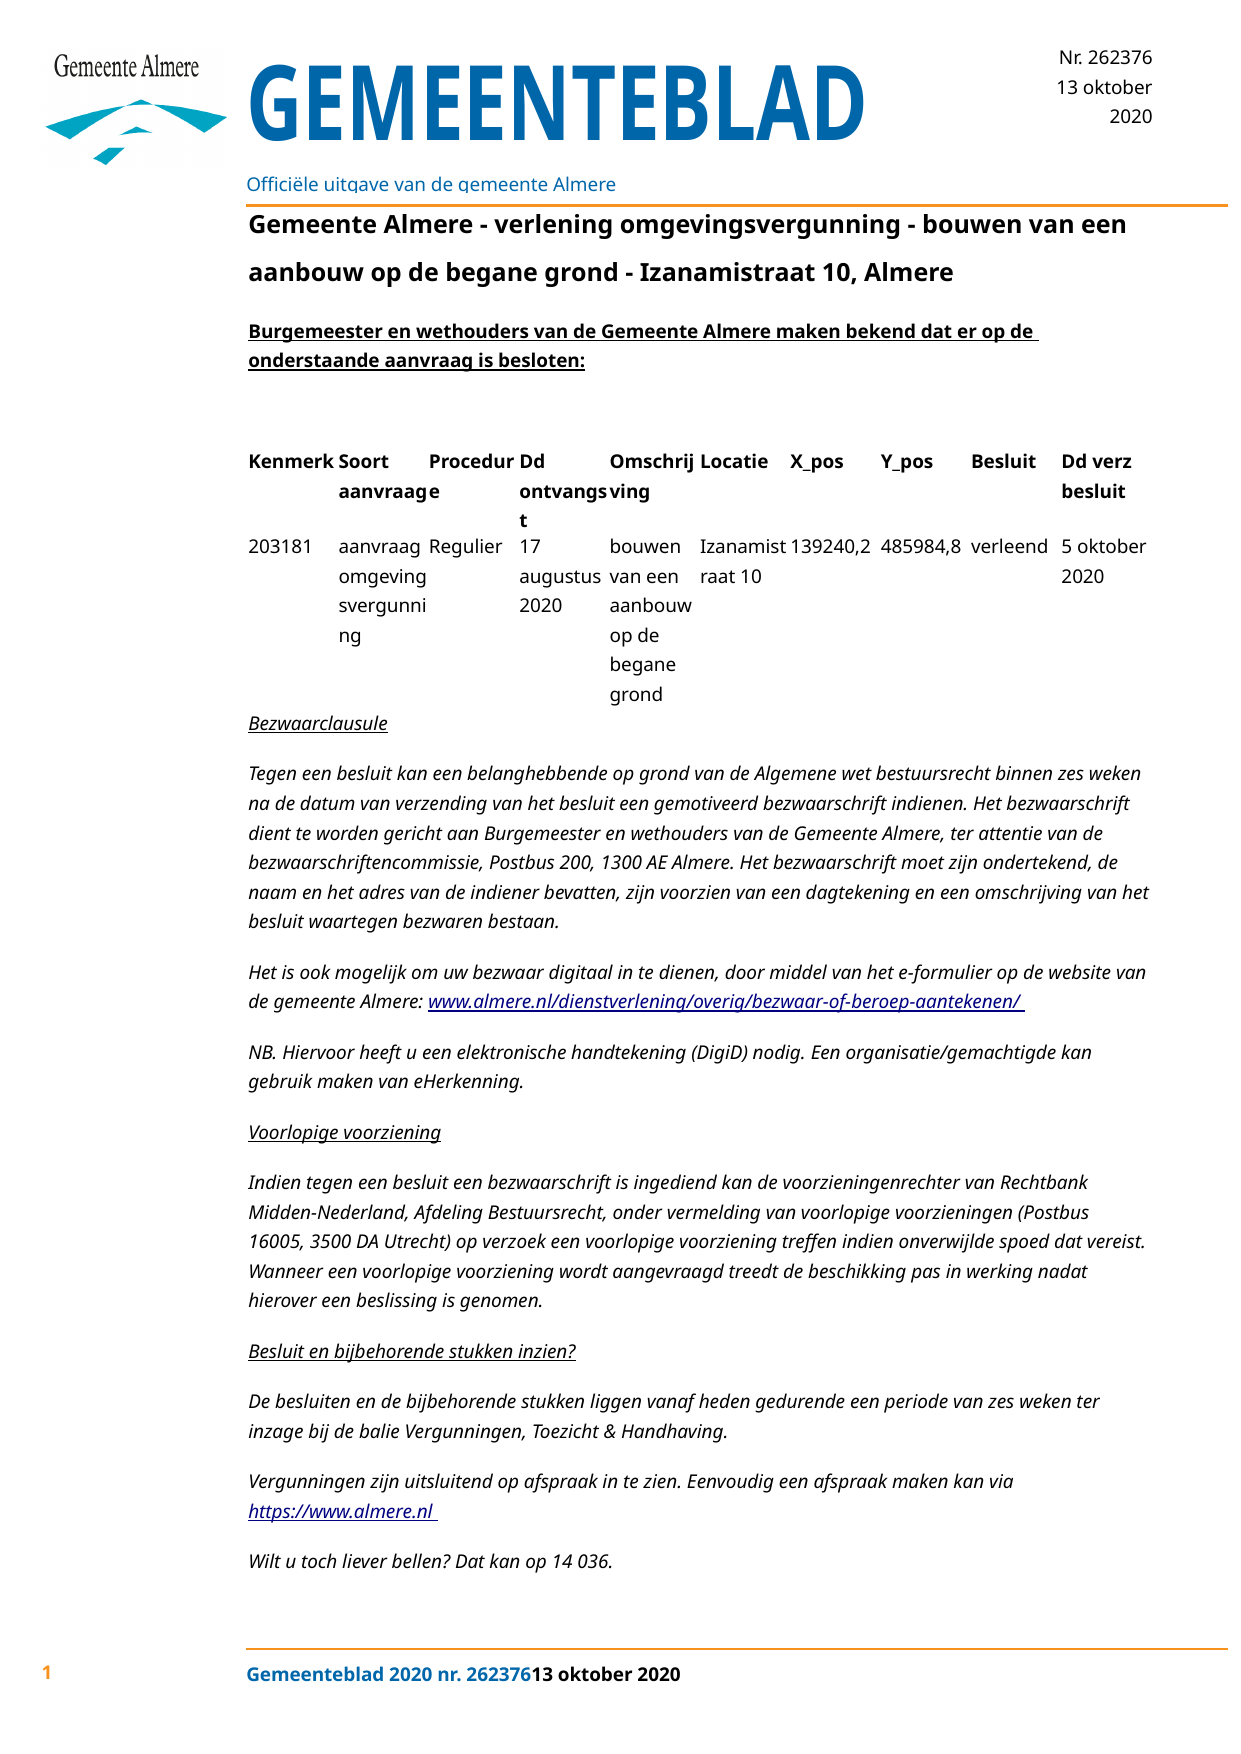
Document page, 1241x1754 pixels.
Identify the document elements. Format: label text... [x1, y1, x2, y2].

table_cell 17 augustus 2020 [519, 533, 609, 707]
table_header Besluit [971, 449, 1061, 533]
text Indien tegen een besluit een bezwaarschrift is ingediend kan de voorzieningenrechter van Rechtbank Midden-Nederland, Afdeling Bestuursrecht, onder vermelding van voorlopige voorzieningen (Postbus 16005, 3500 DA Utrecht) op verzoek een voorlopige voorziening treffen indien onverwijlde spoed dat vereist. Wanneer een voorlopige voorziening wordt aangevraagd treedt de beschikking pas in werking nadat hierover een beslissing is genomen. [248, 1169, 1152, 1313]
table_cell 139240,2 [790, 533, 881, 707]
table_header Omschrijving [609, 449, 700, 533]
text Voorlopige voorziening [248, 1119, 1152, 1145]
text Het is ook mogelijk om uw bezwaar digitaal in te dienen, door middel van het e-formulier op de website van de gemeente Almere: www.almere.nl/dienstverlening/overig/bezwaar-of-beroep-aantekenen/ [248, 959, 1152, 1014]
table_cell 203181 [248, 533, 338, 707]
table_cell aanvraag omgevingsvergunning [338, 533, 429, 707]
text Burgemeester en wethouders van de Gemeente Almere maken bekend dat er op de onderstaande aanvraag is besloten: [248, 318, 1152, 373]
text Bezwaarclausule [248, 710, 1152, 736]
picture [41, 47, 231, 172]
text Vergunningen zijn uitsluitend op afspraak in te zien. Eenvoudig een afspraak maken kan via https://www.almere.nl [248, 1468, 1152, 1524]
text Besluit en bijbehorende stukken inzien? [248, 1338, 1152, 1364]
text Tegen een besluit kan een belanghebbende op grond van de Algemene wet bestuursrecht binnen zes weken na de datum van verzending van het besluit een gemotiveerd bezwaarschrift indienen. Het bezwaarschrift dient te worden gericht aan Burgemeester en wethouders van de Gemeente Almere, ter attentie van de bezwaarschriftencommissie, Postbus 200, 1300 AE Almere. Het bezwaarschrift moet zijn ondertekend, de naam en het adres van de indiener bevatten, zijn voorzien van een dagtekening en een omschrijving van het besluit waartegen bezwaren bestaan. [248, 761, 1152, 934]
table_cell 485984,8 [881, 533, 971, 707]
table_header Y_pos [881, 449, 971, 533]
table_header Dd ontvangst [519, 449, 609, 533]
table_header Dd verz besluit [1061, 449, 1152, 533]
table_cell verleend [971, 533, 1061, 707]
table_header Locatie [700, 449, 790, 533]
table_header Procedure [429, 449, 519, 533]
text NB. Hiervoor heeft u een elektronische handtekening (DigiD) nodig. Een organisatie/gemachtigde kan gebruik maken van eHerkenning. [248, 1039, 1152, 1094]
text Gemeente Almere - verlening omgevingsvergunning - bouwen van een aanbouw op de begane grond - Izanamistraat 10, Almere [248, 207, 1152, 288]
table_cell bouwen van een aanbouw op de begane grond [609, 533, 700, 707]
text Wilt u toch liever bellen? Dat kan op 14 036. [248, 1548, 1152, 1574]
table_cell Izanamistraat 10 [700, 533, 790, 707]
table_cell Regulier [429, 533, 519, 707]
table_cell 5 oktober 2020 [1061, 533, 1152, 707]
text De besluiten en de bijbehorende stukken liggen vanaf heden gedurende een periode van zes weken ter inzage bij de balie Vergunningen, Toezicht & Handhaving. [248, 1388, 1152, 1444]
table_header X_pos [790, 449, 881, 533]
table_header Soort aanvraag [338, 449, 429, 533]
table_header Kenmerk [248, 449, 338, 533]
